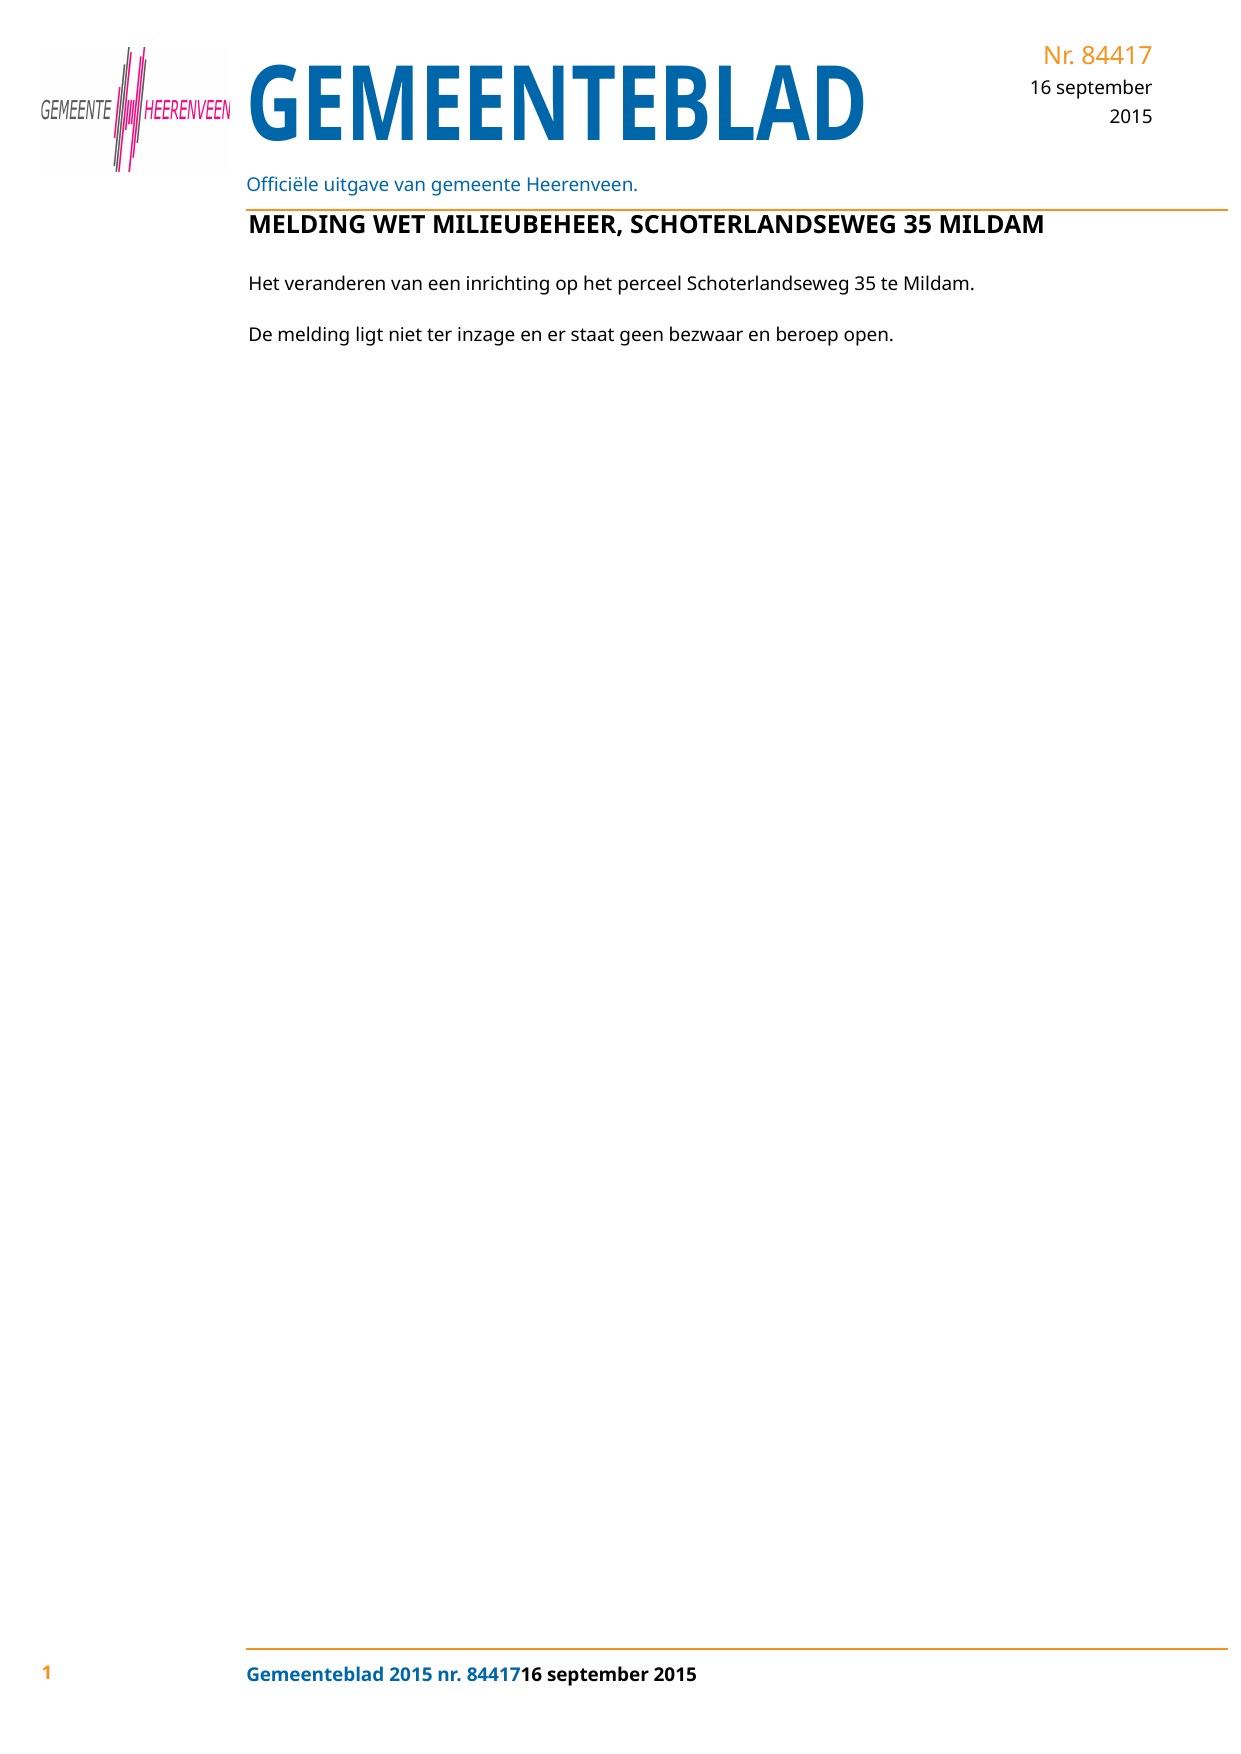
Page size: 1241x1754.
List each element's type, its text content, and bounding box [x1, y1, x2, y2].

text De melding ligt niet ter inzage en er staat geen bezwaar en beroep open. [248, 321, 1152, 346]
picture [41, 47, 231, 172]
text Het veranderen van een inrichting op het perceel Schoterlandseweg 35 te Mildam. [248, 270, 1152, 296]
text MELDING WET MILIEUBEHEER, SCHOTERLANDSEWEG 35 MILDAM [248, 211, 1152, 241]
